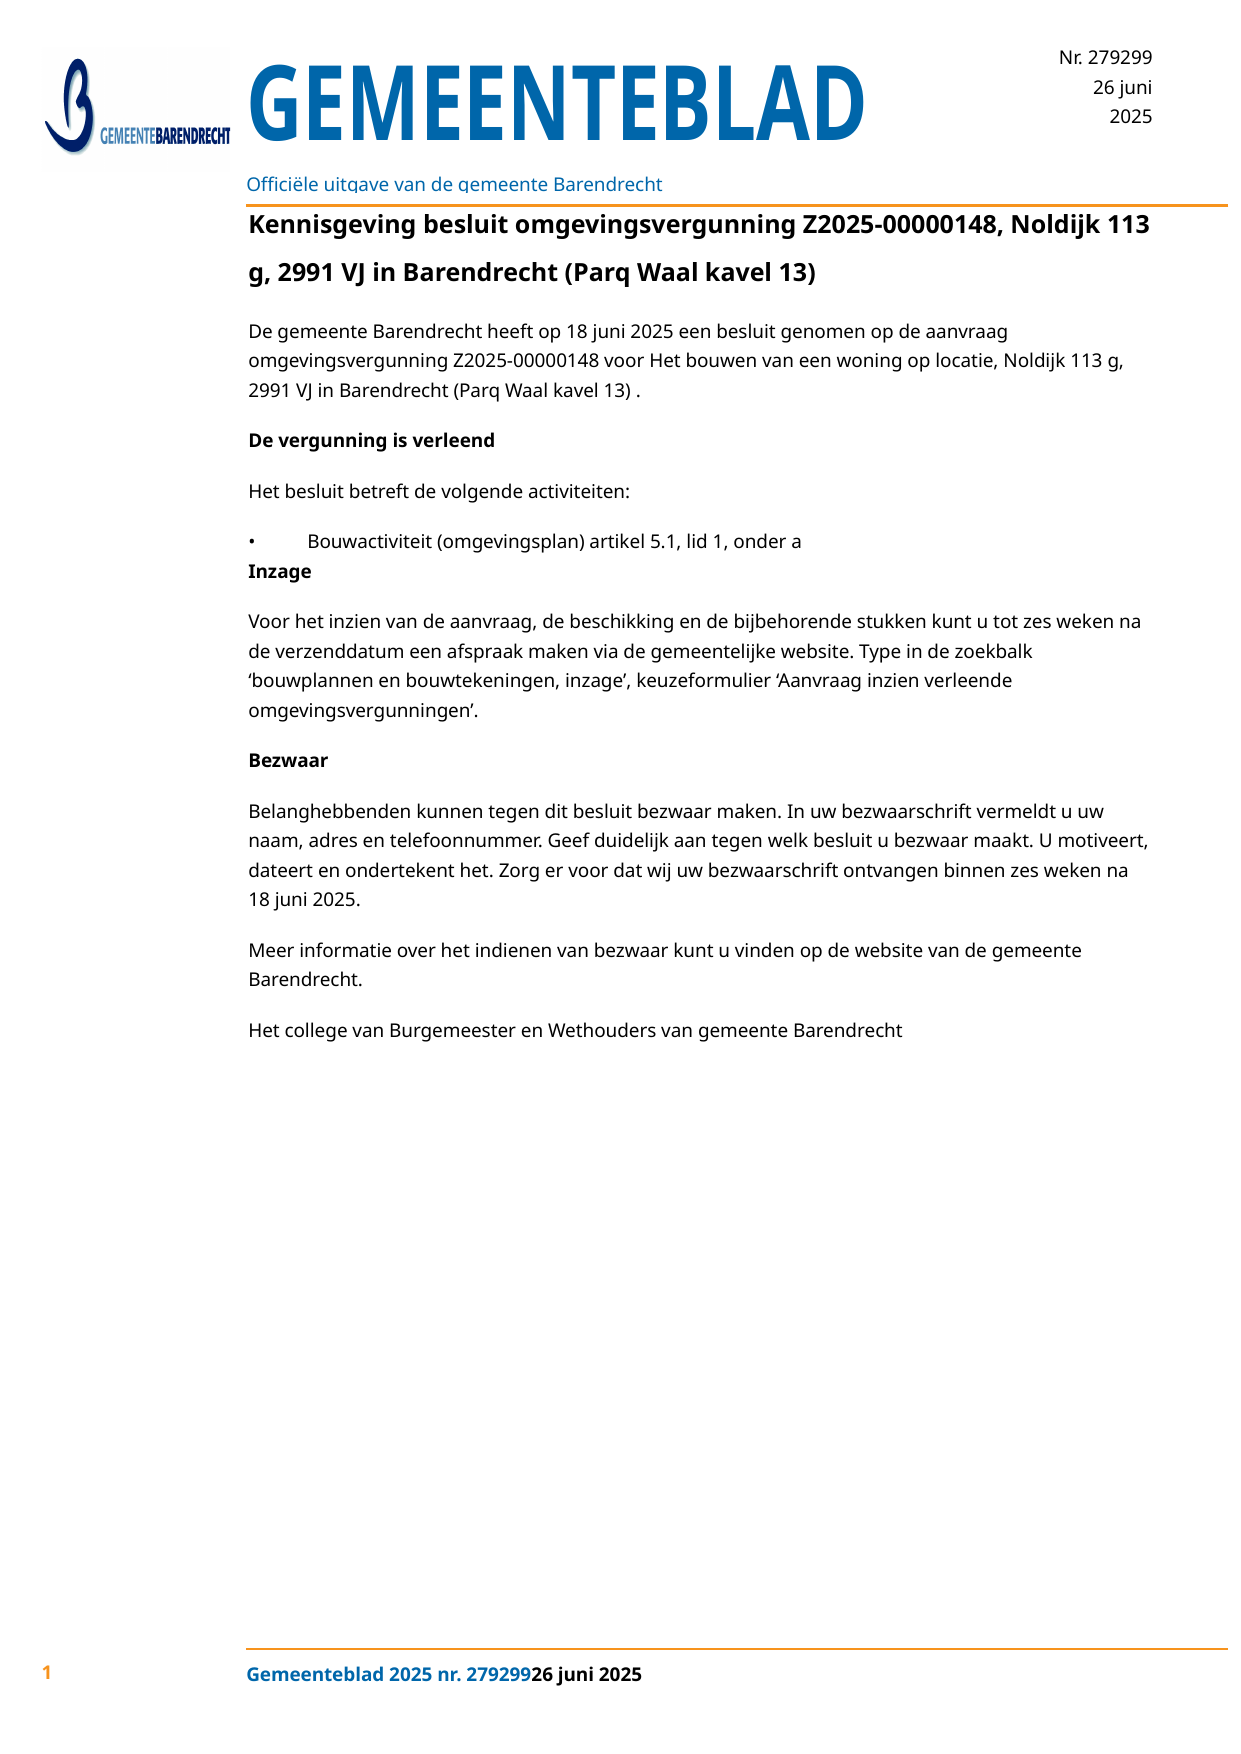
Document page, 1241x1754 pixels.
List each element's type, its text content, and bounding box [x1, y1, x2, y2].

text Het college van Burgemeester en Wethouders van gemeente Barendrecht [248, 1017, 1152, 1043]
list Bouwactiviteit (omgevingsplan) artikel 5.1, lid 1, onder a [248, 528, 1152, 554]
text Meer informatie over het indienen van bezwaar kunt u vinden op de website van de gemeente Barendrecht. [248, 937, 1152, 992]
text Belanghebbenden kunnen tegen dit besluit bezwaar maken. In uw bezwaarschrift vermeldt u uw naam, adres en telefoonnummer. Geef duidelijk aan tegen welk besluit u bezwaar maakt. U motiveert, dateert en ondertekent het. Zorg er voor dat wij uw bezwaarschrift ontvangen binnen zes weken na 18 juni 2025. [248, 798, 1152, 912]
text Inzage [248, 558, 1152, 584]
picture [41, 47, 231, 172]
text Kennisgeving besluit omgevingsvergunning Z2025-00000148, Noldijk 113 g, 2991 VJ in Barendrecht (Parq Waal kavel 13) [248, 207, 1152, 288]
text Bezwaar [248, 747, 1152, 773]
text Voor het inzien van de aanvraag, de beschikking en de bijbehorende stukken kunt u tot zes weken na de verzenddatum een afspraak maken via de gemeentelijke website. Type in de zoekbalk ‘bouwplannen en bouwtekeningen, inzage’, keuzeformulier ‘Aanvraag inzien verleende omgevingsvergunningen’. [248, 608, 1152, 723]
text De vergunning is verleend [248, 427, 1152, 453]
text Het besluit betreft de volgende activiteiten: [248, 478, 1152, 504]
text De gemeente Barendrecht heeft op 18 juni 2025 een besluit genomen op de aanvraag omgevingsvergunning Z2025-00000148 voor Het bouwen van een woning op locatie, Noldijk 113 g, 2991 VJ in Barendrecht (Parq Waal kavel 13) . [248, 318, 1152, 403]
